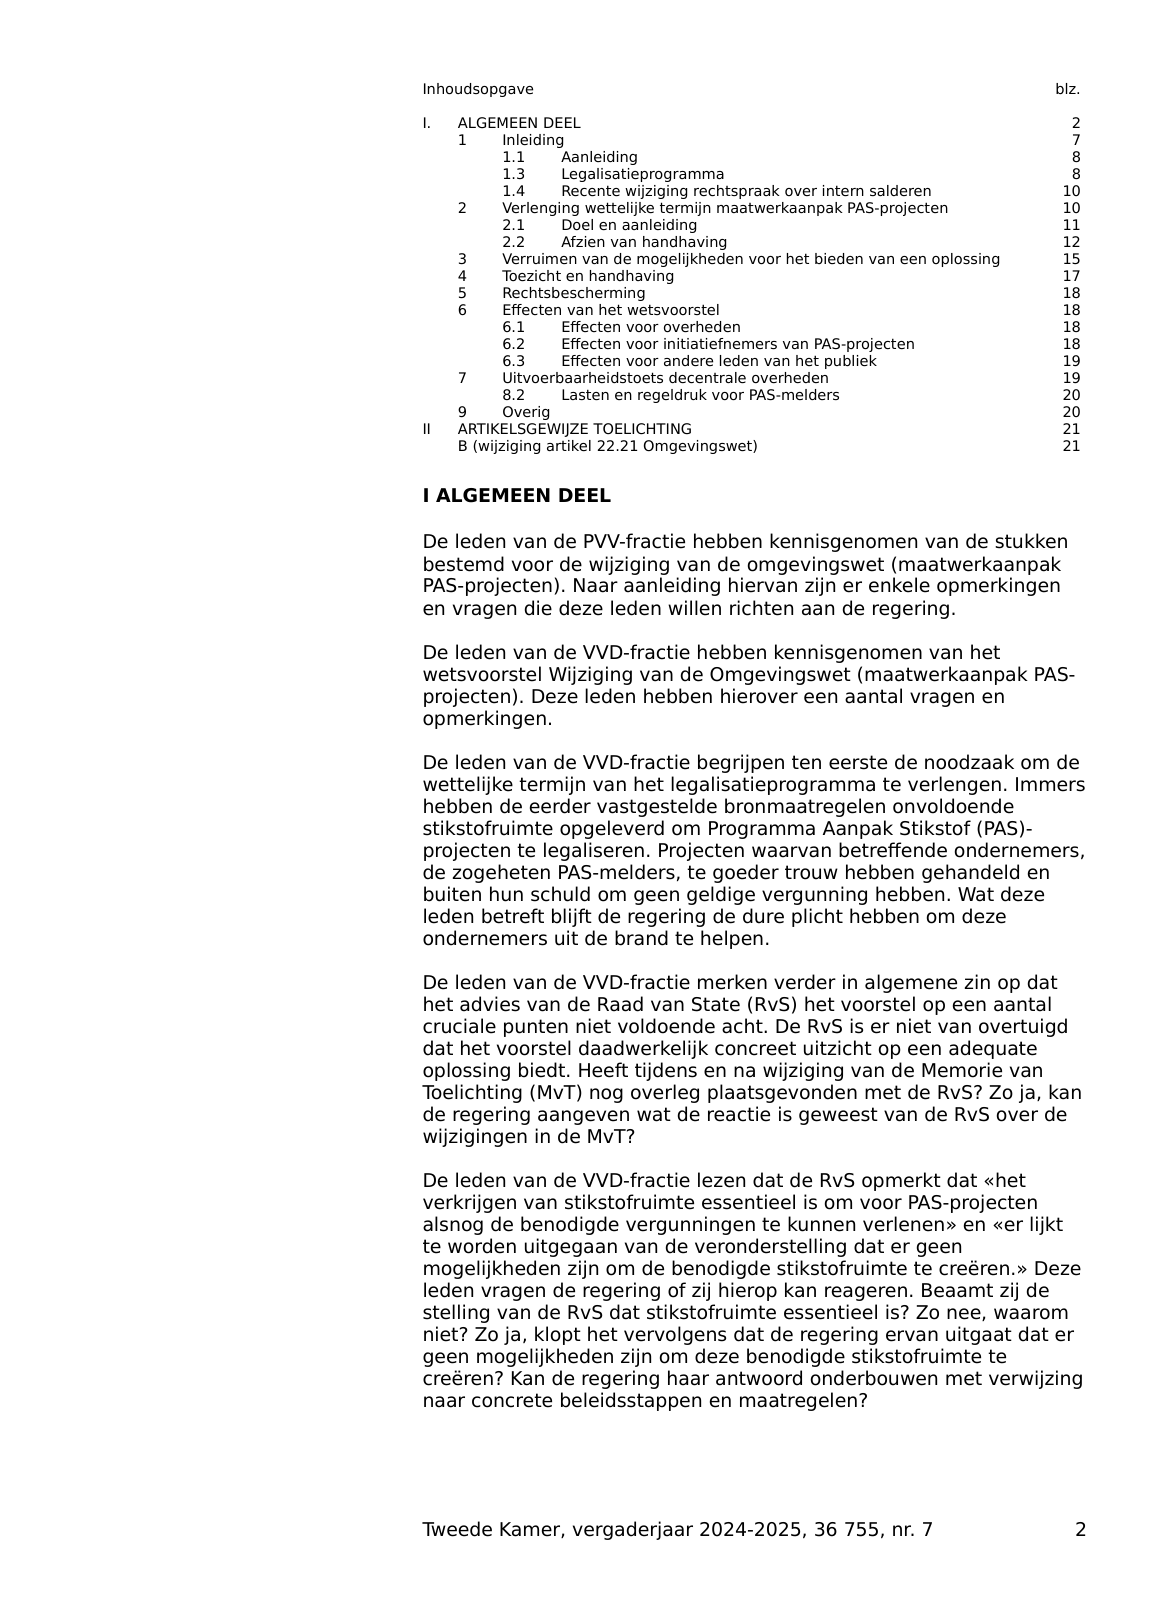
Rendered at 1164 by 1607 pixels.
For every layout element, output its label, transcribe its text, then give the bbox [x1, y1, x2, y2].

table_cell 9 [452, 404, 496, 421]
table_cell [452, 319, 496, 336]
table_cell 10 [1028, 200, 1087, 217]
table_cell 2.2 [496, 234, 555, 251]
text De leden van de VVD-fractie lezen dat de RvS opmerkt dat «het verkrijgen van stikstofruimte essentieel is om voor PAS-projecten alsnog de benodigde vergunningen te kunnen verlenen» en «er lijkt te worden uitgegaan van de veronderstelling dat er geen mogelijkheden zijn om de benodigde stikstofruimte te creëren.» Deze leden vragen de regering of zij hierop kan reageren. Beaamt zij de stelling van de RvS dat stikstofruimte essentieel is? Zo nee, waarom niet? Zo ja, klopt het vervolgens dat de regering ervan uitgaat dat er geen mogelijkheden zijn om deze benodigde stikstofruimte te creëren? Kan de regering haar antwoord onderbouwen met verwijzing naar concrete beleidsstappen en maatregelen? [422, 1170, 1087, 1411]
table_cell 1.4 [496, 183, 555, 200]
table_cell ARTIKELSGEWIJZE TOELICHTING [452, 421, 1027, 437]
table_cell 8.2 [496, 387, 555, 403]
table_cell 5 [452, 285, 496, 302]
table_cell 20 [1028, 387, 1087, 403]
table_cell 2 [452, 200, 496, 217]
table_cell 1.3 [496, 166, 555, 183]
table_cell 18 [1028, 319, 1087, 336]
table_cell Overig [496, 404, 1027, 421]
table_cell [422, 404, 452, 421]
table_cell 1.1 [496, 149, 555, 166]
table_cell [422, 166, 452, 183]
table_cell [452, 353, 496, 369]
table_cell 18 [1028, 302, 1087, 319]
table_cell 2.1 [496, 217, 555, 234]
text De leden van de PVV-fractie hebben kennisgenomen van de stukken bestemd voor de wijziging van de omgevingswet (maatwerkaanpak PAS-projecten). Naar aanleiding hiervan zijn er enkele opmerkingen en vragen die deze leden willen richten aan de regering. [422, 531, 1087, 619]
table_cell Effecten van het wetsvoorstel [496, 302, 1027, 319]
table_cell 12 [1028, 234, 1087, 251]
table_cell Doel en aanleiding [555, 217, 1027, 234]
table_header Inhoudsopgave [422, 81, 1027, 98]
table_cell [1028, 98, 1087, 115]
table_cell Legalisatieprogramma [555, 166, 1027, 183]
table_cell 21 [1028, 421, 1087, 437]
table_cell 1 [452, 132, 496, 149]
table_cell [422, 285, 452, 302]
table_cell [422, 387, 452, 403]
table_cell Rechtsbescherming [496, 285, 1027, 302]
table_cell [555, 98, 1027, 115]
table_cell Toezicht en handhaving [496, 268, 1027, 285]
table_cell 21 [1028, 438, 1087, 454]
table_cell II [422, 421, 452, 437]
table_cell [452, 183, 496, 200]
text De leden van de VVD-fractie merken verder in algemene zin op dat het advies van de Raad van State (RvS) het voorstel op een aantal cruciale punten niet voldoende acht. De RvS is er niet van overtuigd dat het voorstel daadwerkelijk concreet uitzicht op een adequate oplossing biedt. Heeft tijdens en na wijziging van de Memorie van Toelichting (MvT) nog overleg plaatsgevonden met de RvS? Zo ja, kan de regering aangeven wat de reactie is geweest van de RvS over de wijzigingen in de MvT? [422, 972, 1087, 1147]
table_cell Verruimen van de mogelijkheden voor het bieden van een oplossing [496, 251, 1027, 268]
table_cell [452, 217, 496, 234]
table_cell [422, 319, 452, 336]
table_cell 2 [1028, 115, 1087, 132]
table_cell 6.3 [496, 353, 555, 369]
table_cell 15 [1028, 251, 1087, 268]
text De leden van de VVD-fractie begrijpen ten eerste de noodzaak om de wettelijke termijn van het legalisatieprogramma te verlengen. Immers hebben de eerder vastgestelde bronmaatregelen onvoldoende stikstofruimte opgeleverd om Programma Aanpak Stikstof (PAS)-projecten te legaliseren. Projecten waarvan betreffende ondernemers, de zogeheten PAS-melders, te goeder trouw hebben gehandeld en buiten hun schuld om geen geldige vergunning hebben. Wat deze leden betreft blijft de regering de dure plicht hebben om deze ondernemers uit de brand te helpen. [422, 752, 1087, 949]
table_cell [422, 353, 452, 369]
table_cell [422, 217, 452, 234]
table_cell [422, 268, 452, 285]
table_cell [422, 336, 452, 353]
table_cell [422, 149, 452, 166]
table_cell Aanleiding [555, 149, 1027, 166]
table_cell [452, 234, 496, 251]
table_cell [452, 336, 496, 353]
table_cell Effecten voor overheden [555, 319, 1027, 336]
subtitle I ALGEMEEN DEEL [422, 484, 1087, 506]
table_cell Effecten voor andere leden van het publiek [555, 353, 1027, 369]
table_cell 17 [1028, 268, 1087, 285]
table_cell B (wijziging artikel 22.21 Omgevingswet) [452, 438, 1027, 454]
table_cell 7 [1028, 132, 1087, 149]
table_cell Effecten voor initiatiefnemers van PAS-projecten [555, 336, 1027, 353]
table_cell 8 [1028, 149, 1087, 166]
table_cell [422, 438, 452, 454]
table_cell 18 [1028, 336, 1087, 353]
table_cell [422, 302, 452, 319]
table_header blz. [1028, 81, 1087, 98]
table_cell [422, 234, 452, 251]
table_cell 10 [1028, 183, 1087, 200]
table_cell [452, 387, 496, 403]
table_cell [422, 183, 452, 200]
table_cell [452, 98, 496, 115]
table_cell Afzien van handhaving [555, 234, 1027, 251]
table_cell I. [422, 115, 452, 132]
table_cell 6.1 [496, 319, 555, 336]
table_cell [422, 200, 452, 217]
table_cell [496, 98, 555, 115]
table_cell Recente wijziging rechtspraak over intern salderen [555, 183, 1027, 200]
table_cell [452, 149, 496, 166]
table_cell 20 [1028, 404, 1087, 421]
table_cell [422, 132, 452, 149]
table_cell [422, 98, 452, 115]
table_cell 3 [452, 251, 496, 268]
table_cell 18 [1028, 285, 1087, 302]
table_cell 8 [1028, 166, 1087, 183]
table_cell Inleiding [496, 132, 1027, 149]
table_cell 6 [452, 302, 496, 319]
table_cell 19 [1028, 370, 1087, 387]
table_cell 11 [1028, 217, 1087, 234]
table_cell ALGEMEEN DEEL [452, 115, 1027, 132]
table_cell 4 [452, 268, 496, 285]
table_cell [452, 166, 496, 183]
text De leden van de VVD-fractie hebben kennisgenomen van het wetsvoorstel Wijziging van de Omgevingswet (maatwerkaanpak PAS-projecten). Deze leden hebben hierover een aantal vragen en opmerkingen. [422, 642, 1087, 729]
table_cell [422, 370, 452, 387]
table_cell Lasten en regeldruk voor PAS-melders [555, 387, 1027, 403]
table_cell [422, 251, 452, 268]
table_cell 19 [1028, 353, 1087, 369]
table_cell 6.2 [496, 336, 555, 353]
table_cell Verlenging wettelijke termijn maatwerkaanpak PAS-projecten [496, 200, 1027, 217]
table_cell 7 [452, 370, 496, 387]
table_cell Uitvoerbaarheidstoets decentrale overheden [496, 370, 1027, 387]
